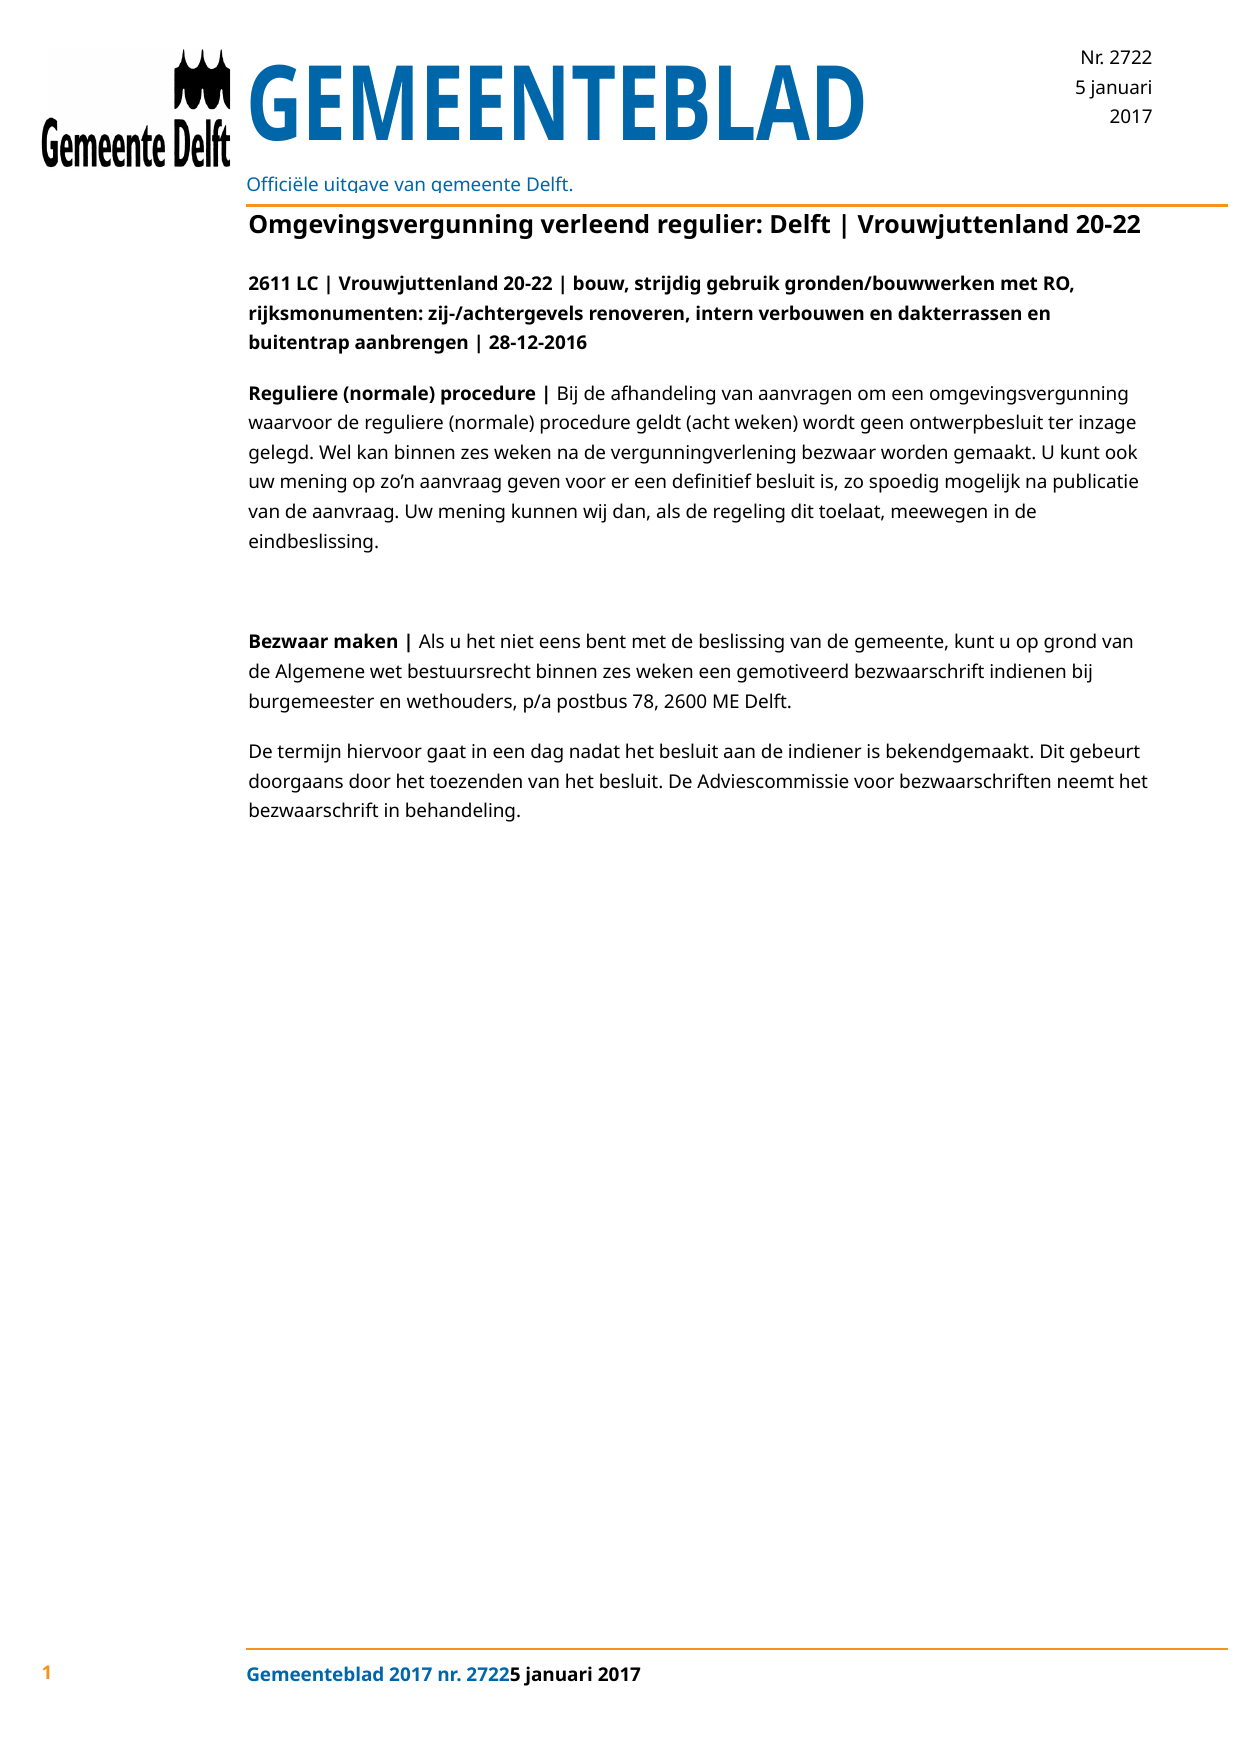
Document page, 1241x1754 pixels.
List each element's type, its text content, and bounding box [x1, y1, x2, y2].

picture [41, 47, 231, 172]
text Reguliere (normale) procedure | Bij de afhandeling van aanvragen om een omgevingsvergunning waarvoor de reguliere (normale) procedure geldt (acht weken) wordt geen ontwerpbesluit ter inzage gelegd. Wel kan binnen zes weken na de vergunningverlening bezwaar worden gemaakt. U kunt ook uw mening op zo’n aanvraag geven voor er een definitief besluit is, zo spoedig mogelijk na publicatie van de aanvraag. Uw mening kunnen wij dan, als de regeling dit toelaat, meewegen in de eindbeslissing. [248, 380, 1152, 553]
text Omgevingsvergunning verleend regulier: Delft | Vrouwjuttenland 20-22 [248, 207, 1152, 241]
text 2611 LC | Vrouwjuttenland 20-22 | bouw, strijdig gebruik gronden/bouwwerken met RO, rijksmonumenten: zij-/achtergevels renoveren, intern verbouwen en dakterrassen en buitentrap aanbrengen | 28-12-2016 [248, 270, 1152, 355]
text Bezwaar maken | Als u het niet eens bent met de beslissing van de gemeente, kunt u op grond van de Algemene wet bestuursrecht binnen zes weken een gemotiveerd bezwaarschrift indienen bij burgemeester en wethouders, p/a postbus 78, 2600 ME Delft. [248, 629, 1152, 713]
text De termijn hiervoor gaat in een dag nadat het besluit aan de indiener is bekendgemaakt. Dit gebeurt doorgaans door het toezenden van het besluit. De Adviescommissie voor bezwaarschriften neemt het bezwaarschrift in behandeling. [248, 738, 1152, 823]
